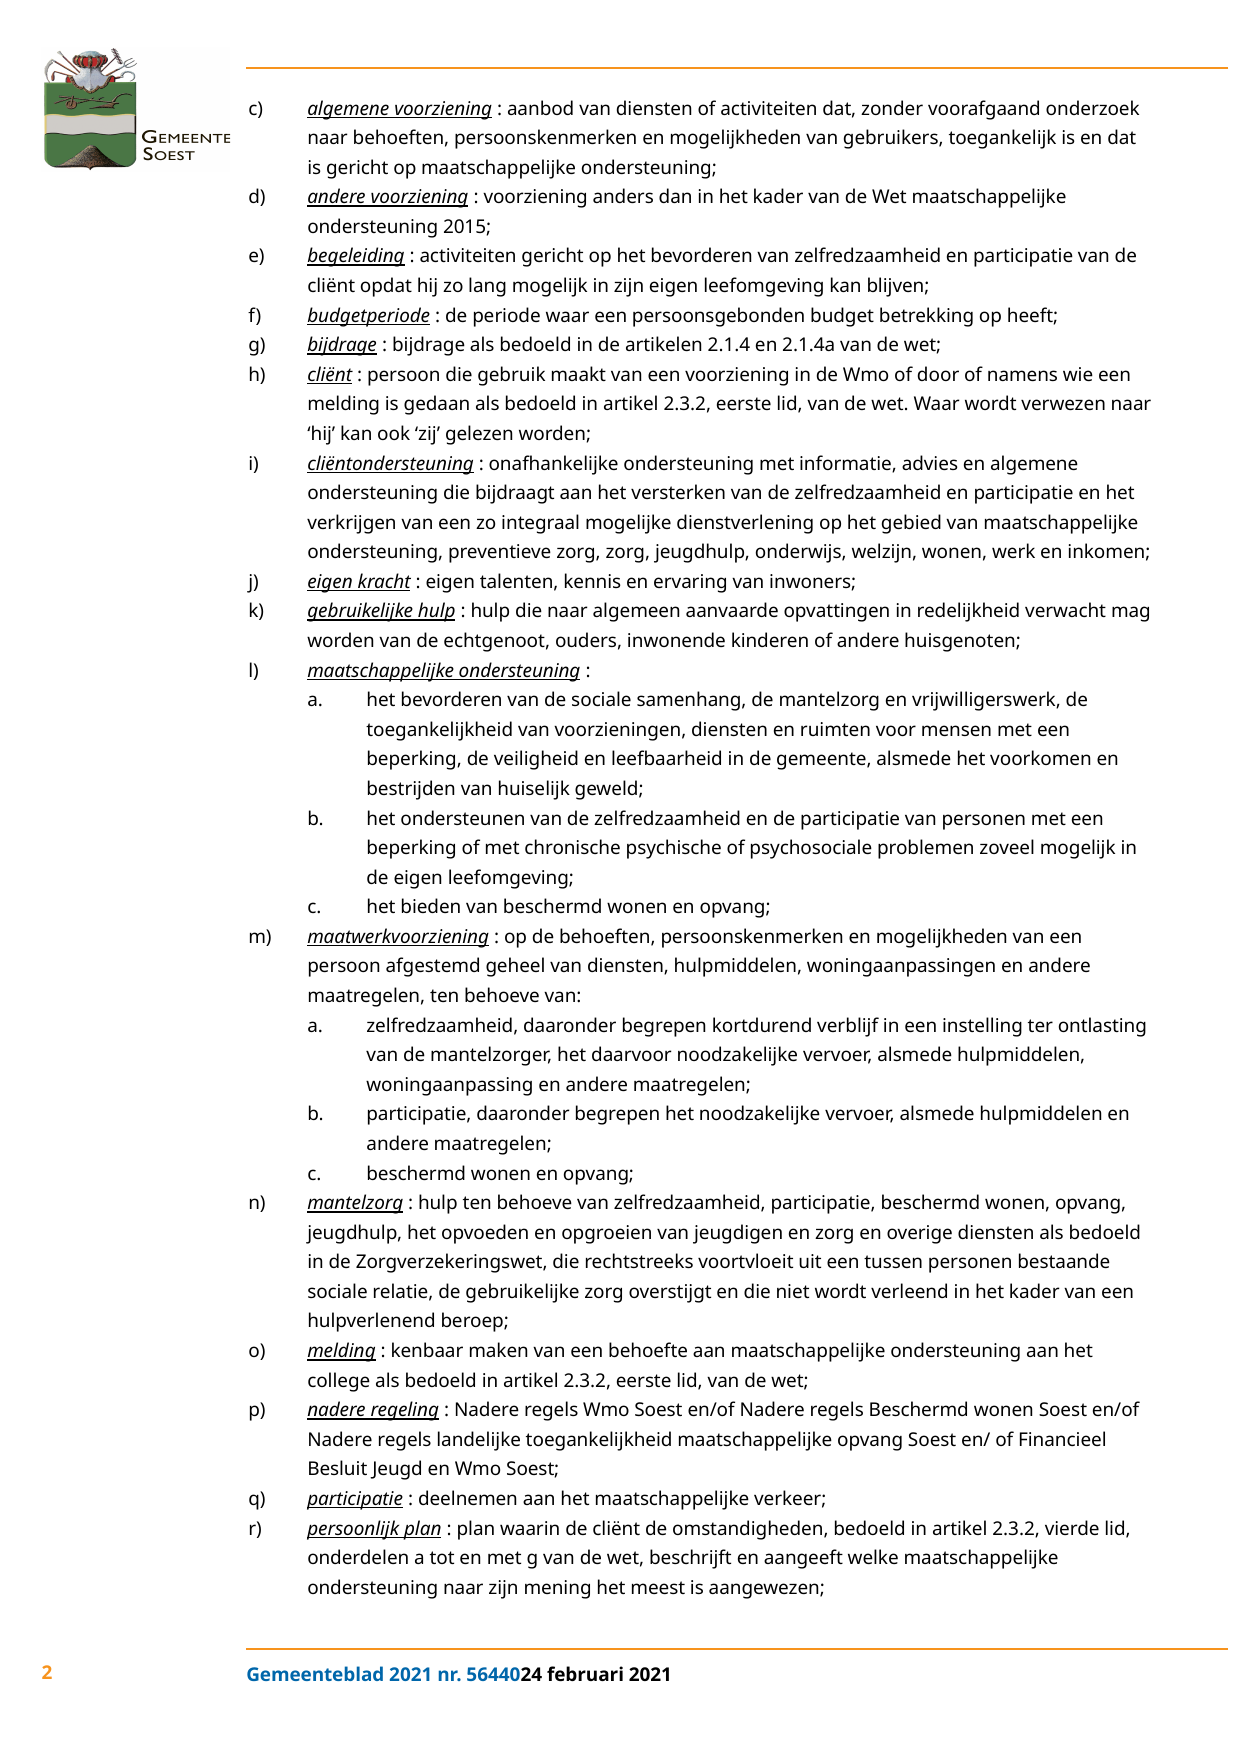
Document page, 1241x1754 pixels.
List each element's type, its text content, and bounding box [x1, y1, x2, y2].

list gebruikelijke hulp : hulp die naar algemeen aanvaarde opvattingen in redelijkheid verwacht mag worden van de echtgenoot, ouders, inwonende kinderen of andere huisgenoten; [248, 598, 1152, 653]
list het bevorderen van de sociale samenhang, de mantelzorg en vrijwilligerswerk, de toegankelijkheid van voorzieningen, diensten en ruimten voor mensen met een beperking, de veiligheid en leefbaarheid in de gemeente, alsmede het voorkomen en bestrijden van huiselijk geweld; [307, 686, 1152, 801]
list zelfredzaamheid, daaronder begrepen kortdurend verblijf in een instelling ter ontlasting van de mantelzorger, het daarvoor noodzakelijke vervoer, alsmede hulpmiddelen, woningaanpassing en andere maatregelen; [307, 1012, 1152, 1097]
list het ondersteunen van de zelfredzaamheid en de participatie van personen met een beperking of met chronische psychische of psychosociale problemen zoveel mogelijk in de eigen leefomgeving; [307, 805, 1152, 890]
list andere voorziening : voorziening anders dan in het kader van de Wet maatschappelijke ondersteuning 2015; [248, 183, 1152, 239]
list begeleiding : activiteiten gericht op het bevorderen van zelfredzaamheid en participatie van de cliënt opdat hij zo lang mogelijk in zijn eigen leefomgeving kan blijven; [248, 243, 1152, 298]
list maatschappelijke ondersteuning : [248, 657, 1152, 683]
list algemene voorziening : aanbod van diensten of activiteiten dat, zonder voorafgaand onderzoek naar behoeften, persoonskenmerken en mogelijkheden van gebruikers, toegankelijk is en dat is gericht op maatschappelijke ondersteuning; [248, 95, 1152, 180]
list eigen kracht : eigen talenten, kennis en ervaring van inwoners; [248, 568, 1152, 594]
list het bieden van beschermd wonen en opvang; [307, 893, 1152, 919]
list mantelzorg : hulp ten behoeve van zelfredzaamheid, participatie, beschermd wonen, opvang, jeugdhulp, het opvoeden en opgroeien van jeugdigen en zorg en overige diensten als bedoeld in de Zorgverzekeringswet, die rechtstreeks voortvloeit uit een tussen personen bestaande sociale relatie, de gebruikelijke zorg overstijgt en die niet wordt verleend in het kader van een hulpverlenend beroep; [248, 1189, 1152, 1333]
list beschermd wonen en opvang; [307, 1160, 1152, 1186]
list melding : kenbaar maken van een behoefte aan maatschappelijke ondersteuning aan het college als bedoeld in artikel 2.3.2, eerste lid, van de wet; [248, 1337, 1152, 1393]
list bijdrage : bijdrage als bedoeld in de artikelen 2.1.4 en 2.1.4a van de wet; [248, 331, 1152, 357]
list cliëntondersteuning : onafhankelijke ondersteuning met informatie, advies en algemene ondersteuning die bijdraagt aan het versterken van de zelfredzaamheid en participatie en het verkrijgen van een zo integraal mogelijke dienstverlening op het gebied van maatschappelijke ondersteuning, preventieve zorg, zorg, jeugdhulp, onderwijs, welzijn, wonen, werk en inkomen; [248, 450, 1152, 564]
list participatie : deelnemen aan het maatschappelijke verkeer; [248, 1485, 1152, 1511]
list participatie, daaronder begrepen het noodzakelijke vervoer, alsmede hulpmiddelen en andere maatregelen; [307, 1101, 1152, 1156]
list maatwerkvoorziening : op de behoeften, persoonskenmerken en mogelijkheden van een persoon afgestemd geheel van diensten, hulpmiddelen, woningaanpassingen en andere maatregelen, ten behoeve van: [248, 923, 1152, 1008]
list nadere regeling : Nadere regels Wmo Soest en/of Nadere regels Beschermd wonen Soest en/of Nadere regels landelijke toegankelijkheid maatschappelijke opvang Soest en/ of Financieel Besluit Jeugd en Wmo Soest; [248, 1396, 1152, 1481]
list persoonlijk plan : plan waarin de cliënt de omstandigheden, bedoeld in artikel 2.3.2, vierde lid, onderdelen a tot en met g van de wet, beschrijft en aangeeft welke maatschappelijke ondersteuning naar zijn mening het meest is aangewezen; [248, 1515, 1152, 1600]
list budgetperiode : de periode waar een persoonsgebonden budget betrekking op heeft; [248, 302, 1152, 328]
list cliënt : persoon die gebruik maakt van een voorziening in de Wmo of door of namens wie een melding is gedaan als bedoeld in artikel 2.3.2, eerste lid, van de wet. Waar wordt verwezen naar ‘hij’ kan ook ‘zij’ gelezen worden; [248, 361, 1152, 446]
picture [41, 47, 231, 172]
